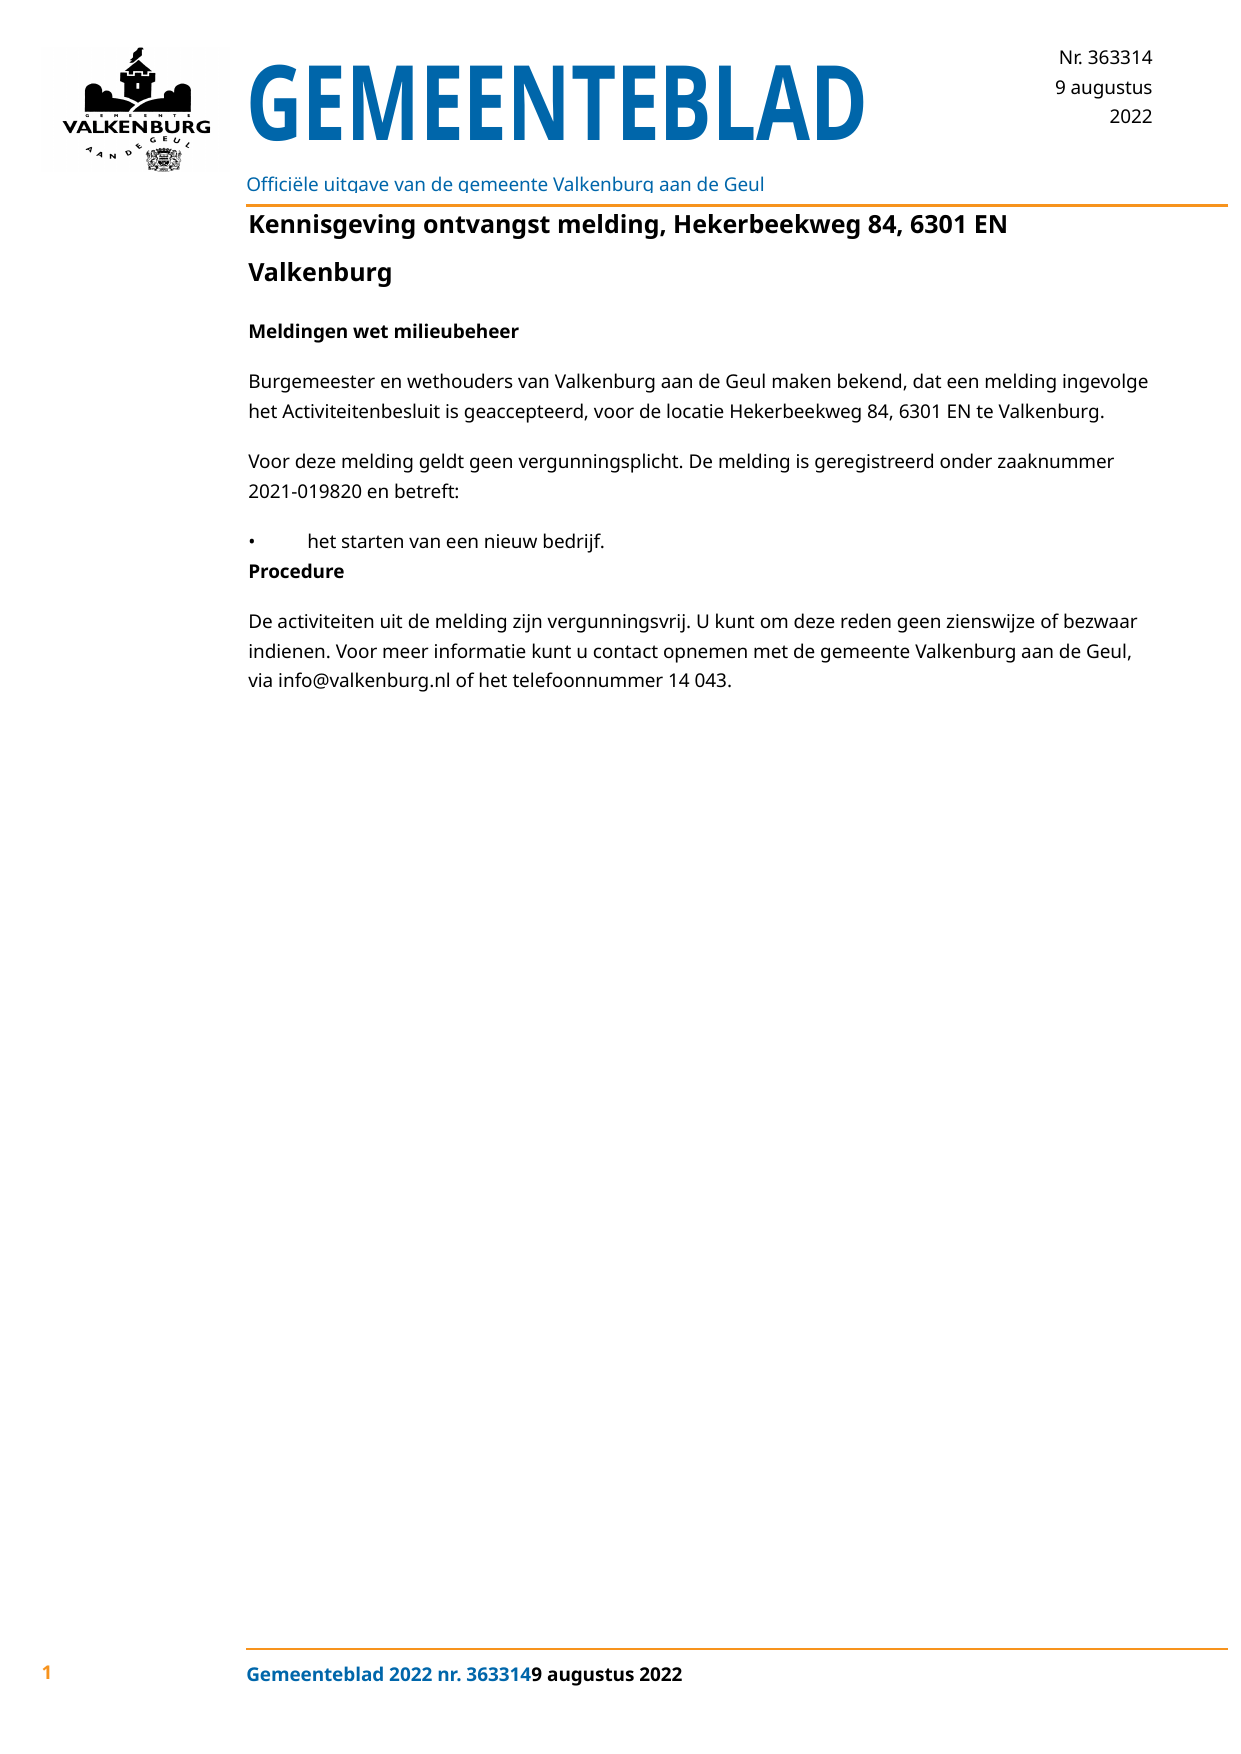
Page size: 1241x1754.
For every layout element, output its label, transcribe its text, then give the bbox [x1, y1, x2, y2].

text Kennisgeving ontvangst melding, Hekerbeekweg 84, 6301 EN Valkenburg [248, 207, 1152, 288]
list het starten van een nieuw bedrijf. [248, 528, 1152, 554]
picture [41, 47, 231, 172]
text Burgemeester en wethouders van Valkenburg aan de Geul maken bekend, dat een melding ingevolge het Activiteitenbesluit is geaccepteerd, voor de locatie Hekerbeekweg 84, 6301 EN te Valkenburg. [248, 368, 1152, 424]
text De activiteiten uit de melding zijn vergunningsvrij. U kunt om deze reden geen zienswijze of bezwaar indienen. Voor meer informatie kunt u contact opnemen met de gemeente Valkenburg aan de Geul, via info@valkenburg.nl of het telefoonnummer 14 043. [248, 608, 1152, 693]
text Procedure [248, 558, 1152, 584]
text Voor deze melding geldt geen vergunningsplicht. De melding is geregistreerd onder zaaknummer 2021-019820 en betreft: [248, 448, 1152, 504]
text Meldingen wet milieubeheer [248, 318, 1152, 344]
